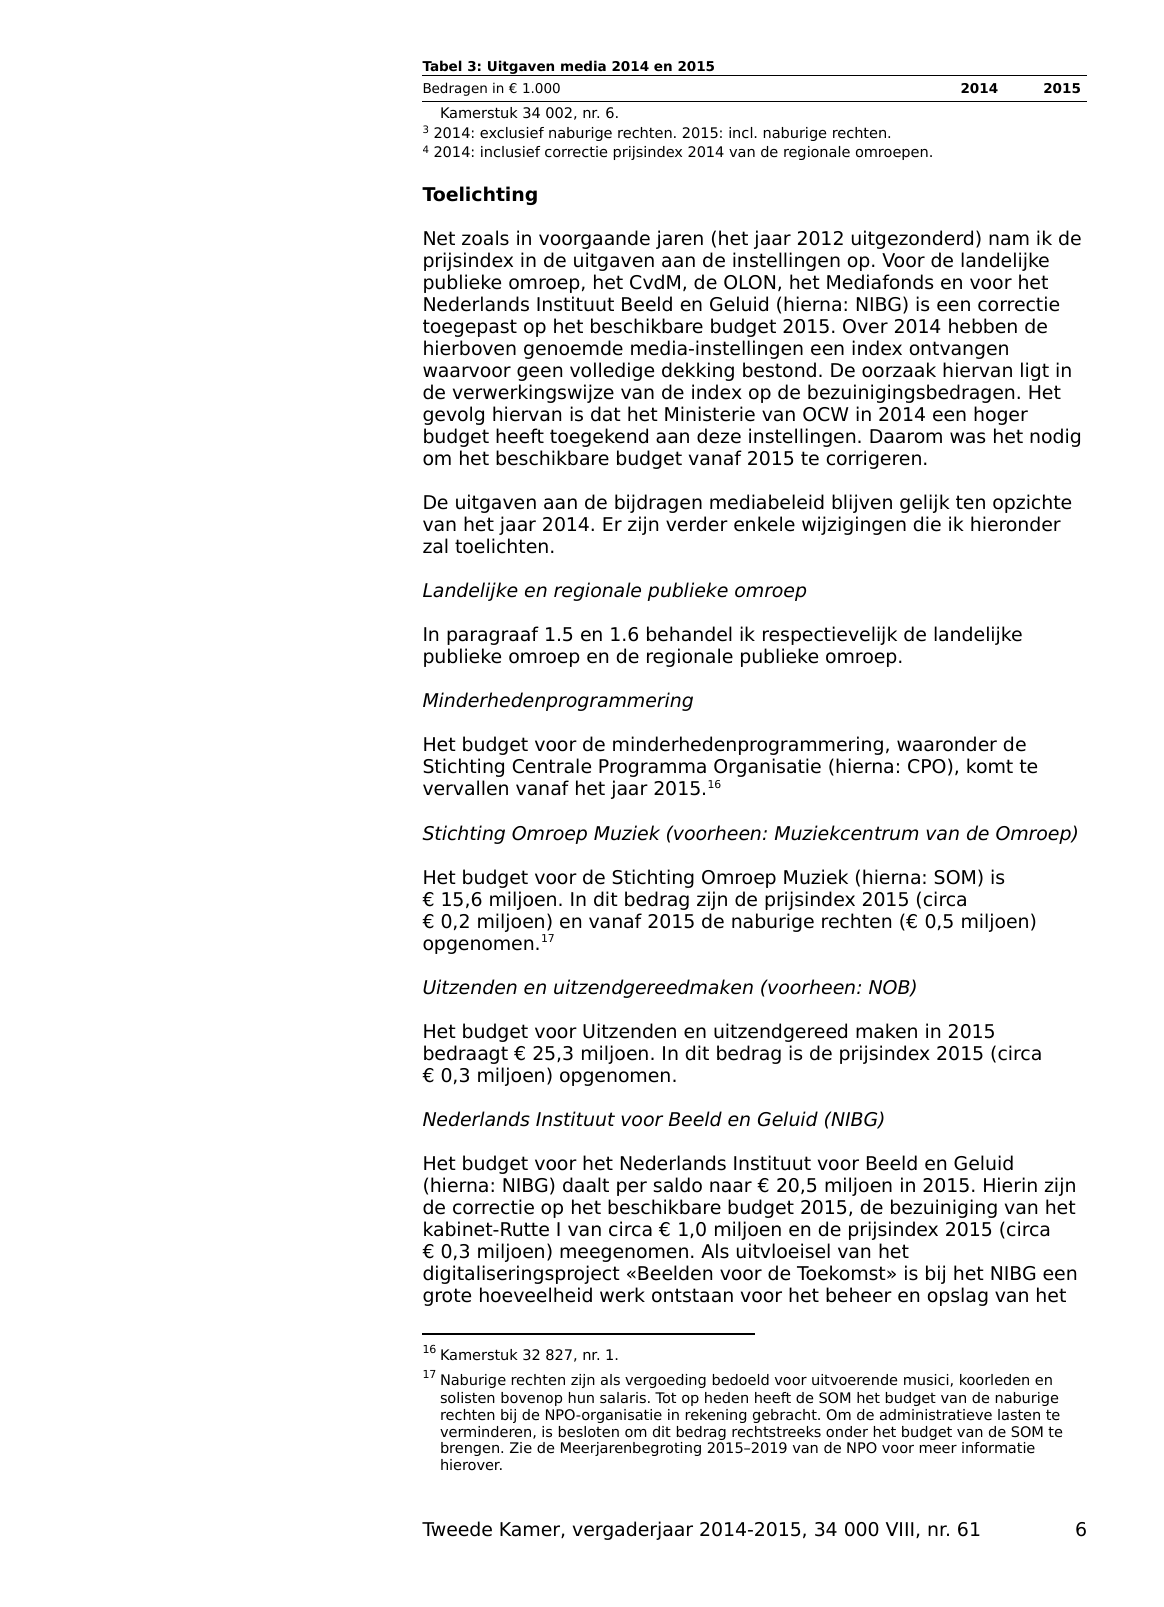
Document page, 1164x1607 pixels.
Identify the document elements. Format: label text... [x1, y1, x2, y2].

text Net zoals in voorgaande jaren (het jaar 2012 uitgezonderd) nam ik de prijsindex in de uitgaven aan de instellingen op. Voor de landelijke publieke omroep, het CvdM, de OLON, het Mediafonds en voor het Nederlands Instituut Beeld en Geluid (hierna: NIBG) is een correctie toegepast op het beschikbare budget 2015. Over 2014 hebben de hierboven genoemde media-instellingen een index ontvangen waarvoor geen volledige dekking bestond. De oorzaak hiervan ligt in de verwerkingswijze van de index op de bezuinigingsbedragen. Het gevolg hiervan is dat het Ministerie van OCW in 2014 een hoger budget heeft toegekend aan deze instellingen. Daarom was het nodig om het beschikbare budget vanaf 2015 te corrigeren. [422, 228, 1087, 469]
table_header Tabel 3: Uitgaven media 2014 en 2015 [422, 59, 1087, 75]
table_cell 2014 [915, 76, 1004, 101]
subtitle Stichting Omroep Muziek (voorheen: Muziekcentrum van de Omroep) [422, 822, 1087, 844]
text De uitgaven aan de bijdragen mediabeleid blijven gelijk ten opzichte van het jaar 2014. Er zijn verder enkele wijzigingen die ik hieronder zal toelichten. [422, 492, 1087, 558]
text In paragraaf 1.5 en 1.6 behandel ik respectievelijk de landelijke publieke omroep en de regionale publieke omroep. [422, 624, 1087, 668]
subtitle Uitzenden en uitzendgereedmaken (voorheen: NOB) [422, 977, 1087, 999]
subtitle Nederlands Instituut voor Beeld en Geluid (NIBG) [422, 1109, 1087, 1131]
subtitle Landelijke en regionale publieke omroep [422, 580, 1087, 602]
text Het budget voor het Nederlands Instituut voor Beeld en Geluid (hierna: NIBG) daalt per saldo naar € 20,5 miljoen in 2015. Hierin zijn de correctie op het beschikbare budget 2015, de bezuiniging van het kabinet-Rutte I van circa € 1,0 miljoen en de prijsindex 2015 (circa € 0,3 miljoen) meegenomen. Als uitvloeisel van het digitaliseringsproject «Beelden voor de Toekomst» is bij het NIBG een grote hoeveelheid werk ontstaan voor het beheer en opslag van het [422, 1153, 1087, 1307]
text Naburige rechten zijn als vergoeding bedoeld voor uitvoerende musici, koorleden en solisten bovenop hun salaris. Tot op heden heeft de SOM het budget van de naburige rechten bij de NPO-organisatie in rekening gebracht. Om de administratieve lasten te verminderen, is besloten om dit bedrag rechtstreeks onder het budget van de SOM te brengen. Zie de Meerjarenbegroting 2015–2019 van de NPO voor meer informatie hierover. [422, 1368, 1087, 1474]
text Het budget voor de minderhedenprogrammering, waaronder de Stichting Centrale Programma Organisatie (hierna: CPO), komt te vervallen vanaf het jaar 2015. [422, 734, 1087, 800]
text Het budget voor de Stichting Omroep Muziek (hierna: SOM) is € 15,6 miljoen. In dit bedrag zijn de prijsindex 2015 (circa € 0,2 miljoen) en vanaf 2015 de naburige rechten (€ 0,5 miljoen) opgenomen. [422, 867, 1087, 954]
subtitle Minderhedenprogrammering [422, 690, 1087, 712]
table_cell Bedragen in € 1.000 [422, 76, 915, 101]
subtitle Toelichting [422, 183, 1087, 206]
text Kamerstuk 32 827, nr. 1. [422, 1343, 1087, 1365]
text Het budget voor Uitzenden en uitzendgereed maken in 2015 bedraagt € 25,3 miljoen. In dit bedrag is de prijsindex 2015 (circa € 0,3 miljoen) opgenomen. [422, 1021, 1087, 1087]
table_cell 2015 [1004, 76, 1087, 101]
table_cell Kamerstuk 34 002, nr. 6. 3 2014: exclusief naburige rechten. 2015: incl. naburige rechten. 4 2014: inclusief correctie prijsindex 2014 van de regionale omroepen. [422, 102, 1087, 161]
